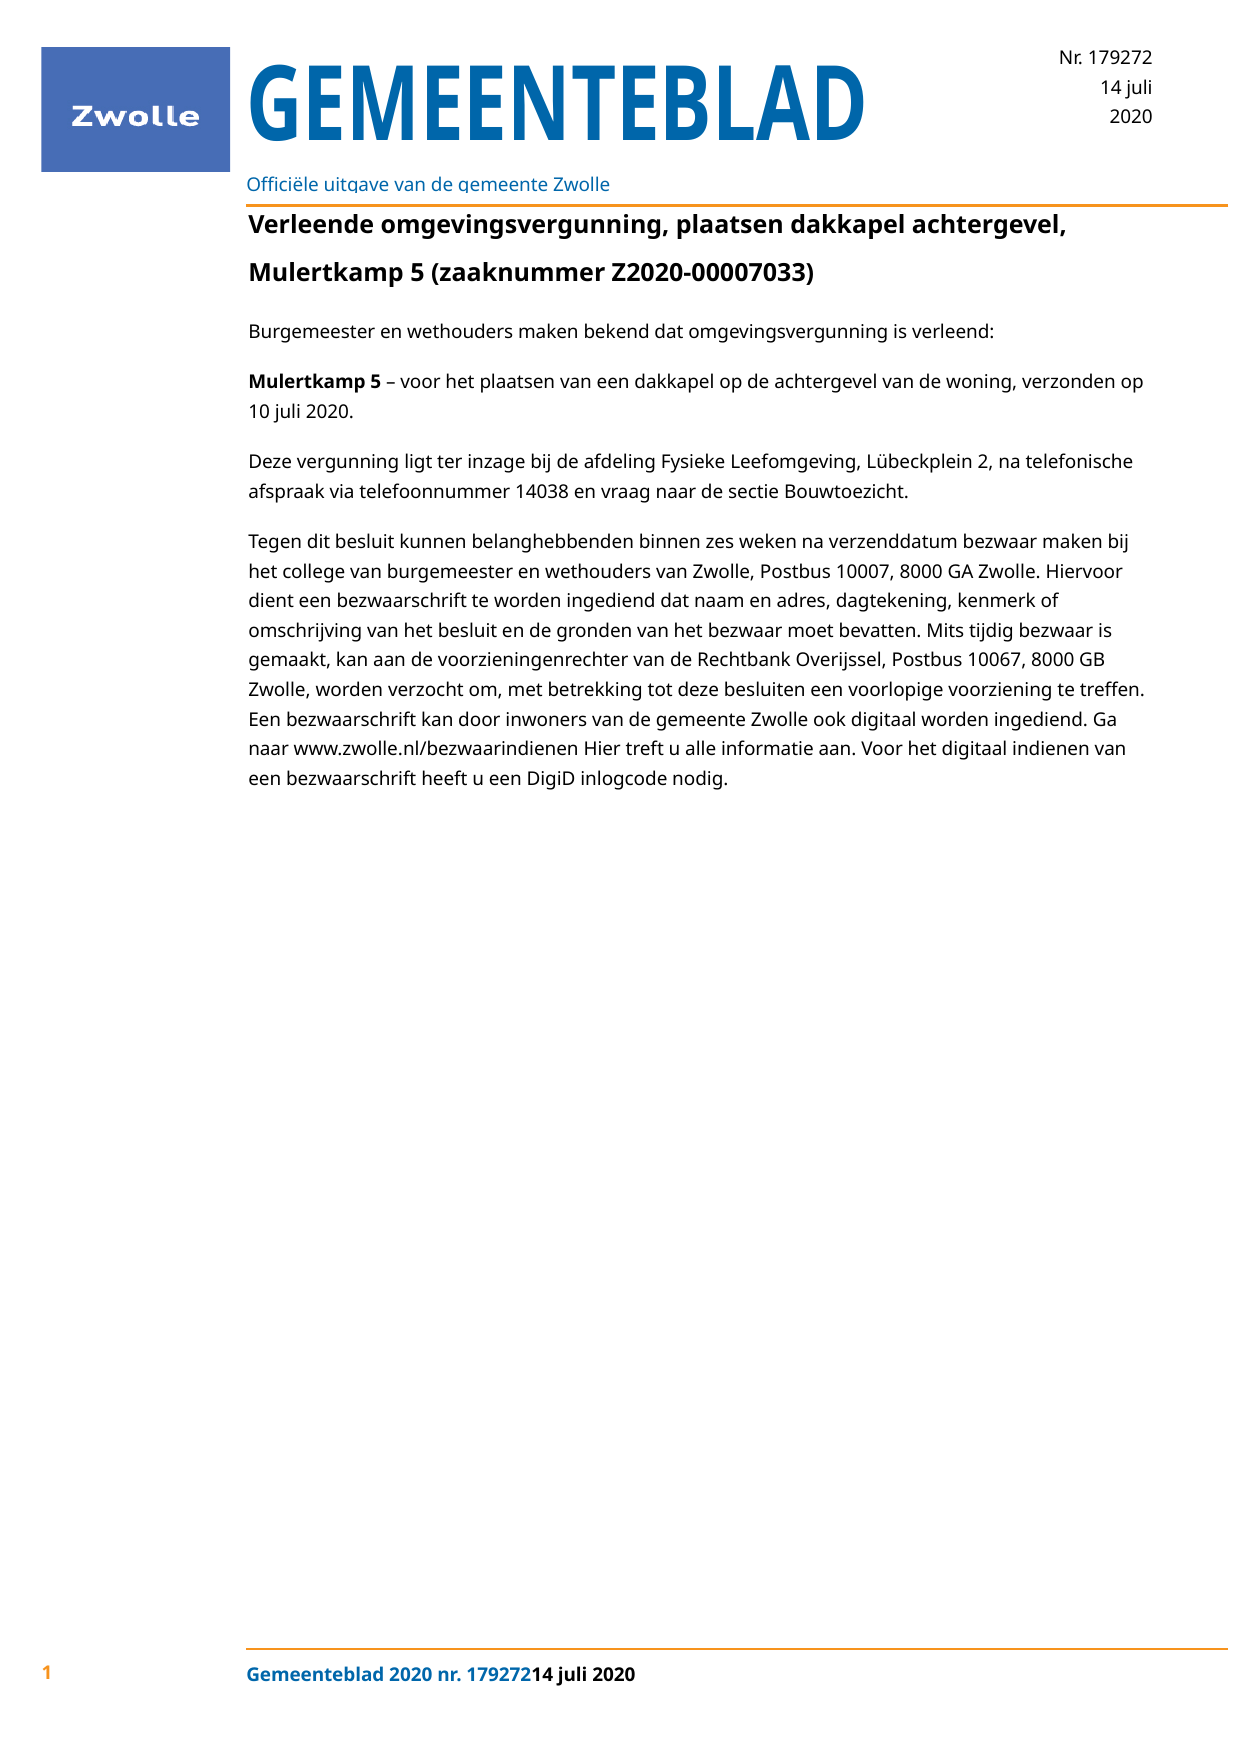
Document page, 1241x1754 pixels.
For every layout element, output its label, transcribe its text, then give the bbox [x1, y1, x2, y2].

text Deze vergunning ligt ter inzage bij de afdeling Fysieke Leefomgeving, Lübeckplein 2, na telefonische afspraak via telefoonnummer 14038 en vraag naar de sectie Bouwtoezicht. [248, 448, 1152, 504]
picture [41, 47, 231, 172]
text Mulertkamp 5 – voor het plaatsen van een dakkapel op de achtergevel van de woning, verzonden op 10 juli 2020. [248, 368, 1152, 424]
text Tegen dit besluit kunnen belanghebbenden binnen zes weken na verzenddatum bezwaar maken bij het college van burgemeester en wethouders van Zwolle, Postbus 10007, 8000 GA Zwolle. Hiervoor dient een bezwaarschrift te worden ingediend dat naam en adres, dagtekening, kenmerk of omschrijving van het besluit en de gronden van het bezwaar moet bevatten. Mits tijdig bezwaar is gemaakt, kan aan de voorzieningenrechter van de Rechtbank Overijssel, Postbus 10067, 8000 GB Zwolle, worden verzocht om, met betrekking tot deze besluiten een voorlopige voorziening te treffen. Een bezwaarschrift kan door inwoners van de gemeente Zwolle ook digitaal worden ingediend. Ga naar www.zwolle.nl/bezwaarindienen Hier treft u alle informatie aan. Voor het digitaal indienen van een bezwaarschrift heeft u een DigiD inlogcode nodig. [248, 528, 1152, 791]
text Verleende omgevingsvergunning, plaatsen dakkapel achtergevel, Mulertkamp 5 (zaaknummer Z2020-00007033) [248, 207, 1152, 288]
text Burgemeester en wethouders maken bekend dat omgevingsvergunning is verleend: [248, 318, 1152, 344]
